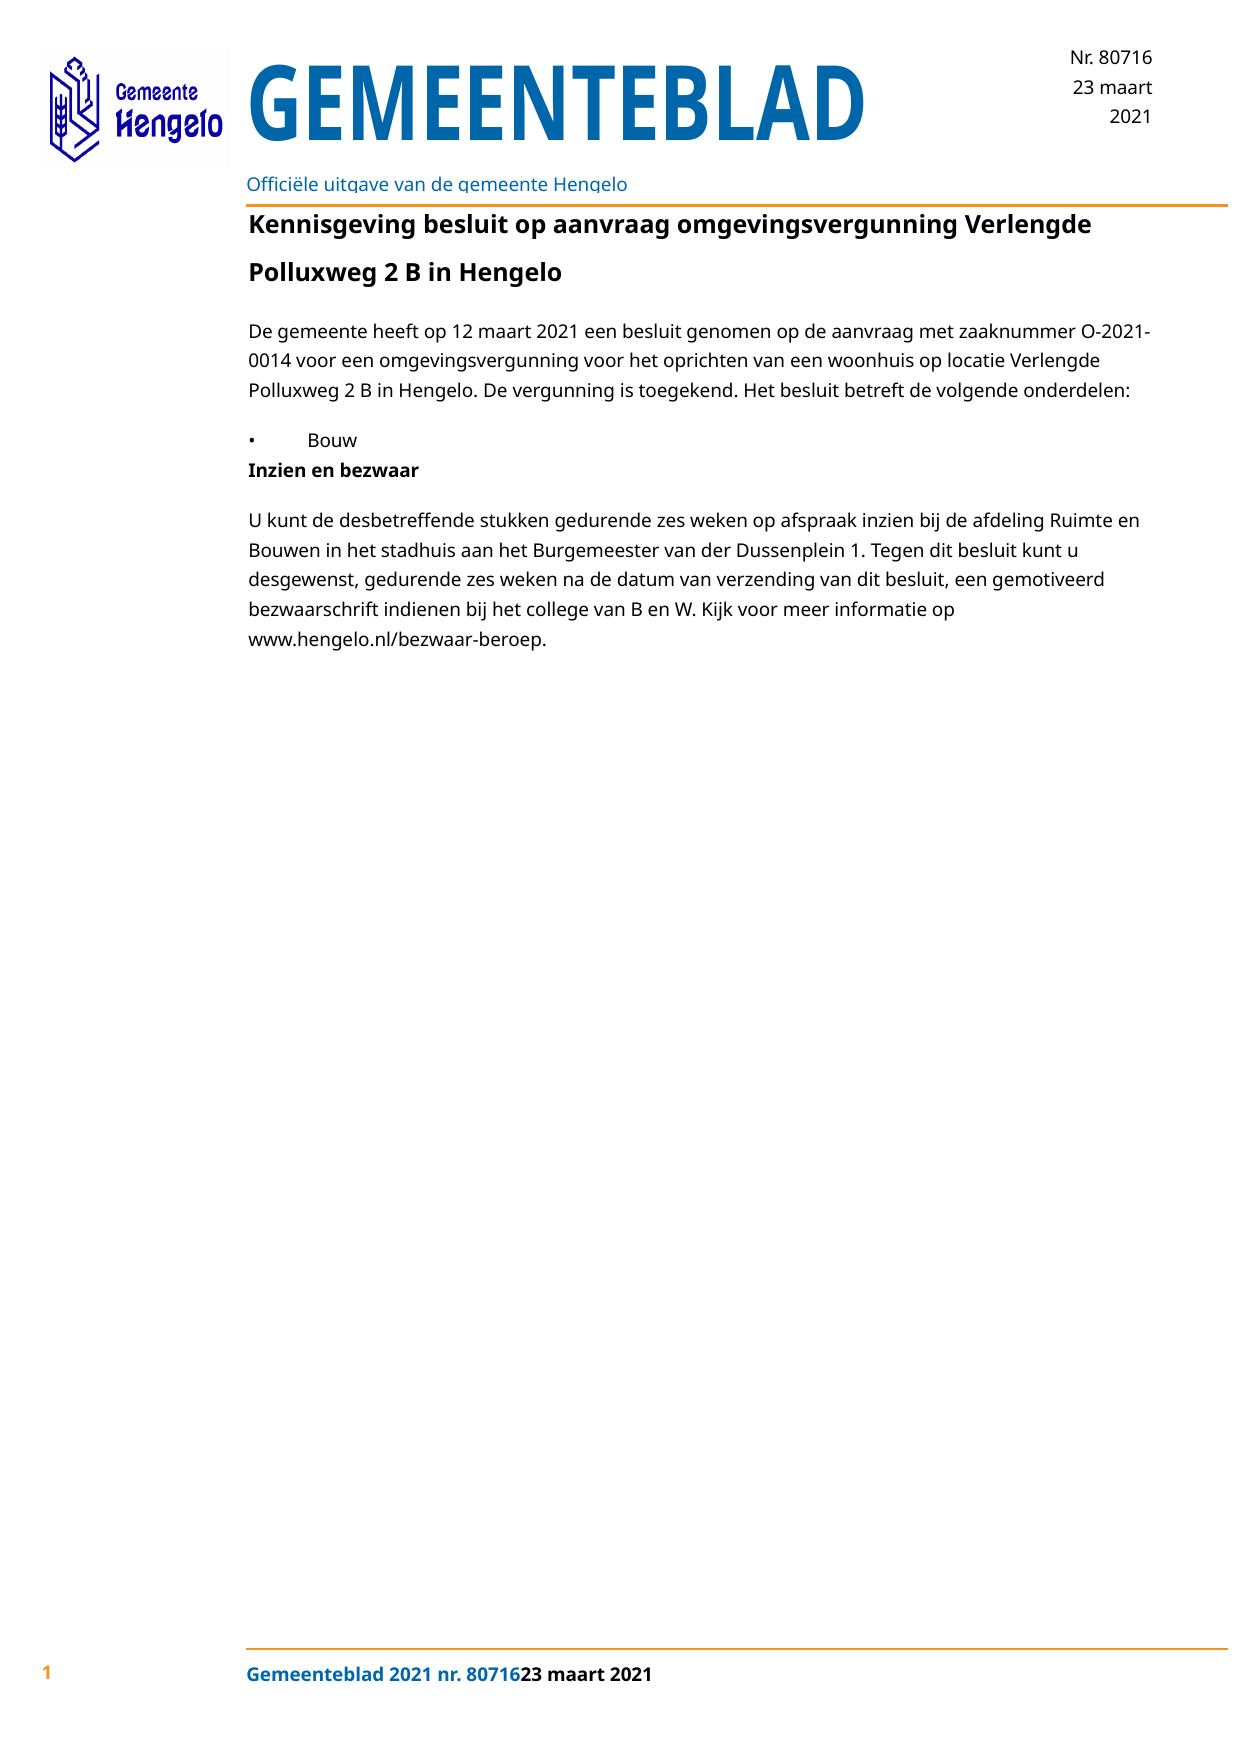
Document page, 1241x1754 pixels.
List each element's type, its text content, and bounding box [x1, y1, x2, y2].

text Inzien en bezwaar [248, 457, 1152, 483]
text De gemeente heeft op 12 maart 2021 een besluit genomen op de aanvraag met zaaknummer O-2021-0014 voor een omgevingsvergunning voor het oprichten van een woonhuis op locatie Verlengde Polluxweg 2 B in Hengelo. De vergunning is toegekend. Het besluit betreft de volgende onderdelen: [248, 318, 1152, 403]
picture [41, 47, 231, 172]
text Kennisgeving besluit op aanvraag omgevingsvergunning Verlengde Polluxweg 2 B in Hengelo [248, 207, 1152, 288]
list Bouw [248, 427, 1152, 453]
text U kunt de desbetreffende stukken gedurende zes weken op afspraak inzien bij de afdeling Ruimte en Bouwen in het stadhuis aan het Burgemeester van der Dussenplein 1. Tegen dit besluit kunt u desgewenst, gedurende zes weken na de datum van verzending van dit besluit, een gemotiveerd bezwaarschrift indienen bij het college van B en W. Kijk voor meer informatie op www.hengelo.nl/bezwaar-beroep. [248, 507, 1152, 652]
